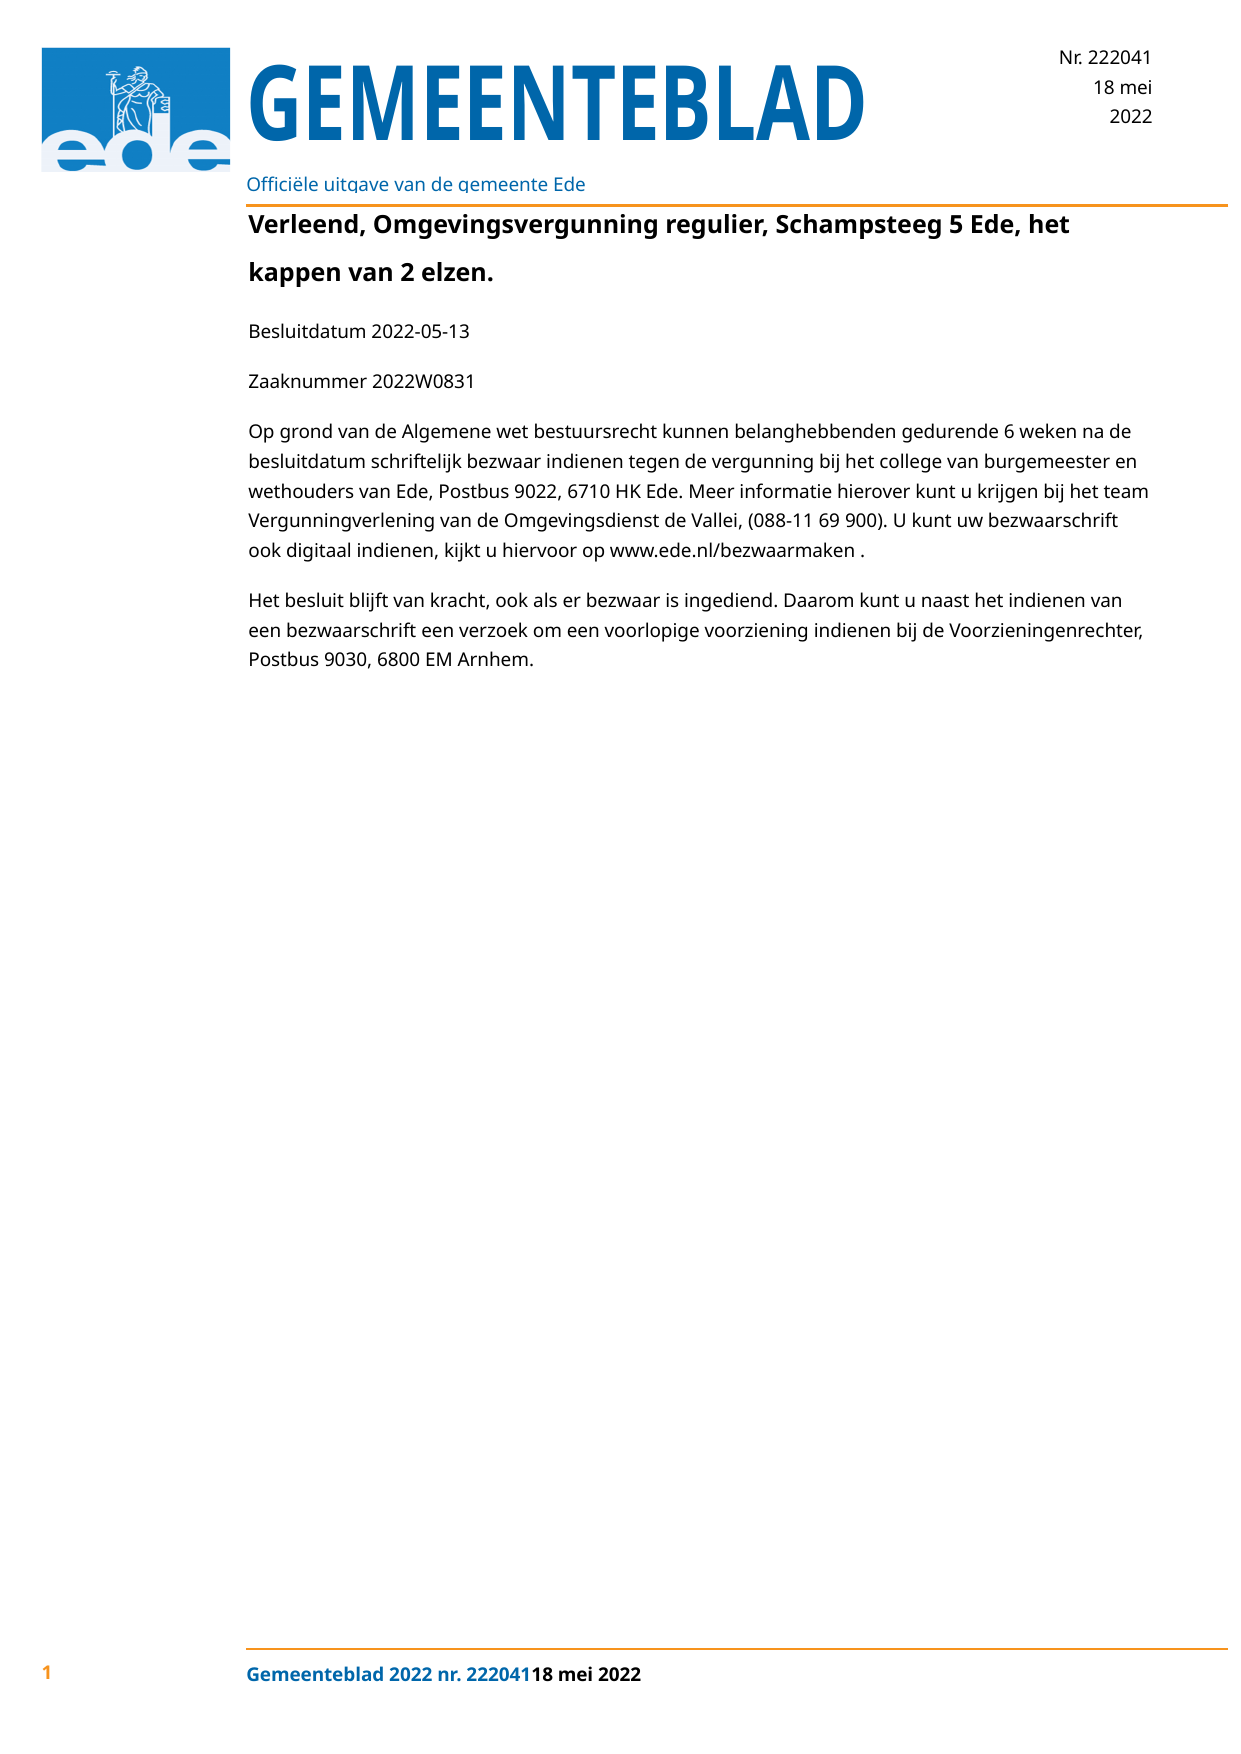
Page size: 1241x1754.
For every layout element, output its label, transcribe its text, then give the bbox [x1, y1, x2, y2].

text Verleend, Omgevingsvergunning regulier, Schampsteeg 5 Ede, het kappen van 2 elzen. [248, 207, 1152, 288]
text Besluitdatum 2022-05-13 [248, 318, 1152, 344]
picture [41, 47, 231, 172]
text Het besluit blijft van kracht, ook als er bezwaar is ingediend. Daarom kunt u naast het indienen van een bezwaarschrift een verzoek om een voorlopige voorziening indienen bij de Voorzieningenrechter, Postbus 9030, 6800 EM Arnhem. [248, 587, 1152, 672]
text Op grond van de Algemene wet bestuursrecht kunnen belanghebbenden gedurende 6 weken na de besluitdatum schriftelijk bezwaar indienen tegen de vergunning bij het college van burgemeester en wethouders van Ede, Postbus 9022, 6710 HK Ede. Meer informatie hierover kunt u krijgen bij het team Vergunningverlening van de Omgevingsdienst de Vallei, (088-11 69 900). U kunt uw bezwaarschrift ook digitaal indienen, kijkt u hiervoor op www.ede.nl/bezwaarmaken . [248, 419, 1152, 563]
text Zaaknummer 2022W0831 [248, 368, 1152, 394]
